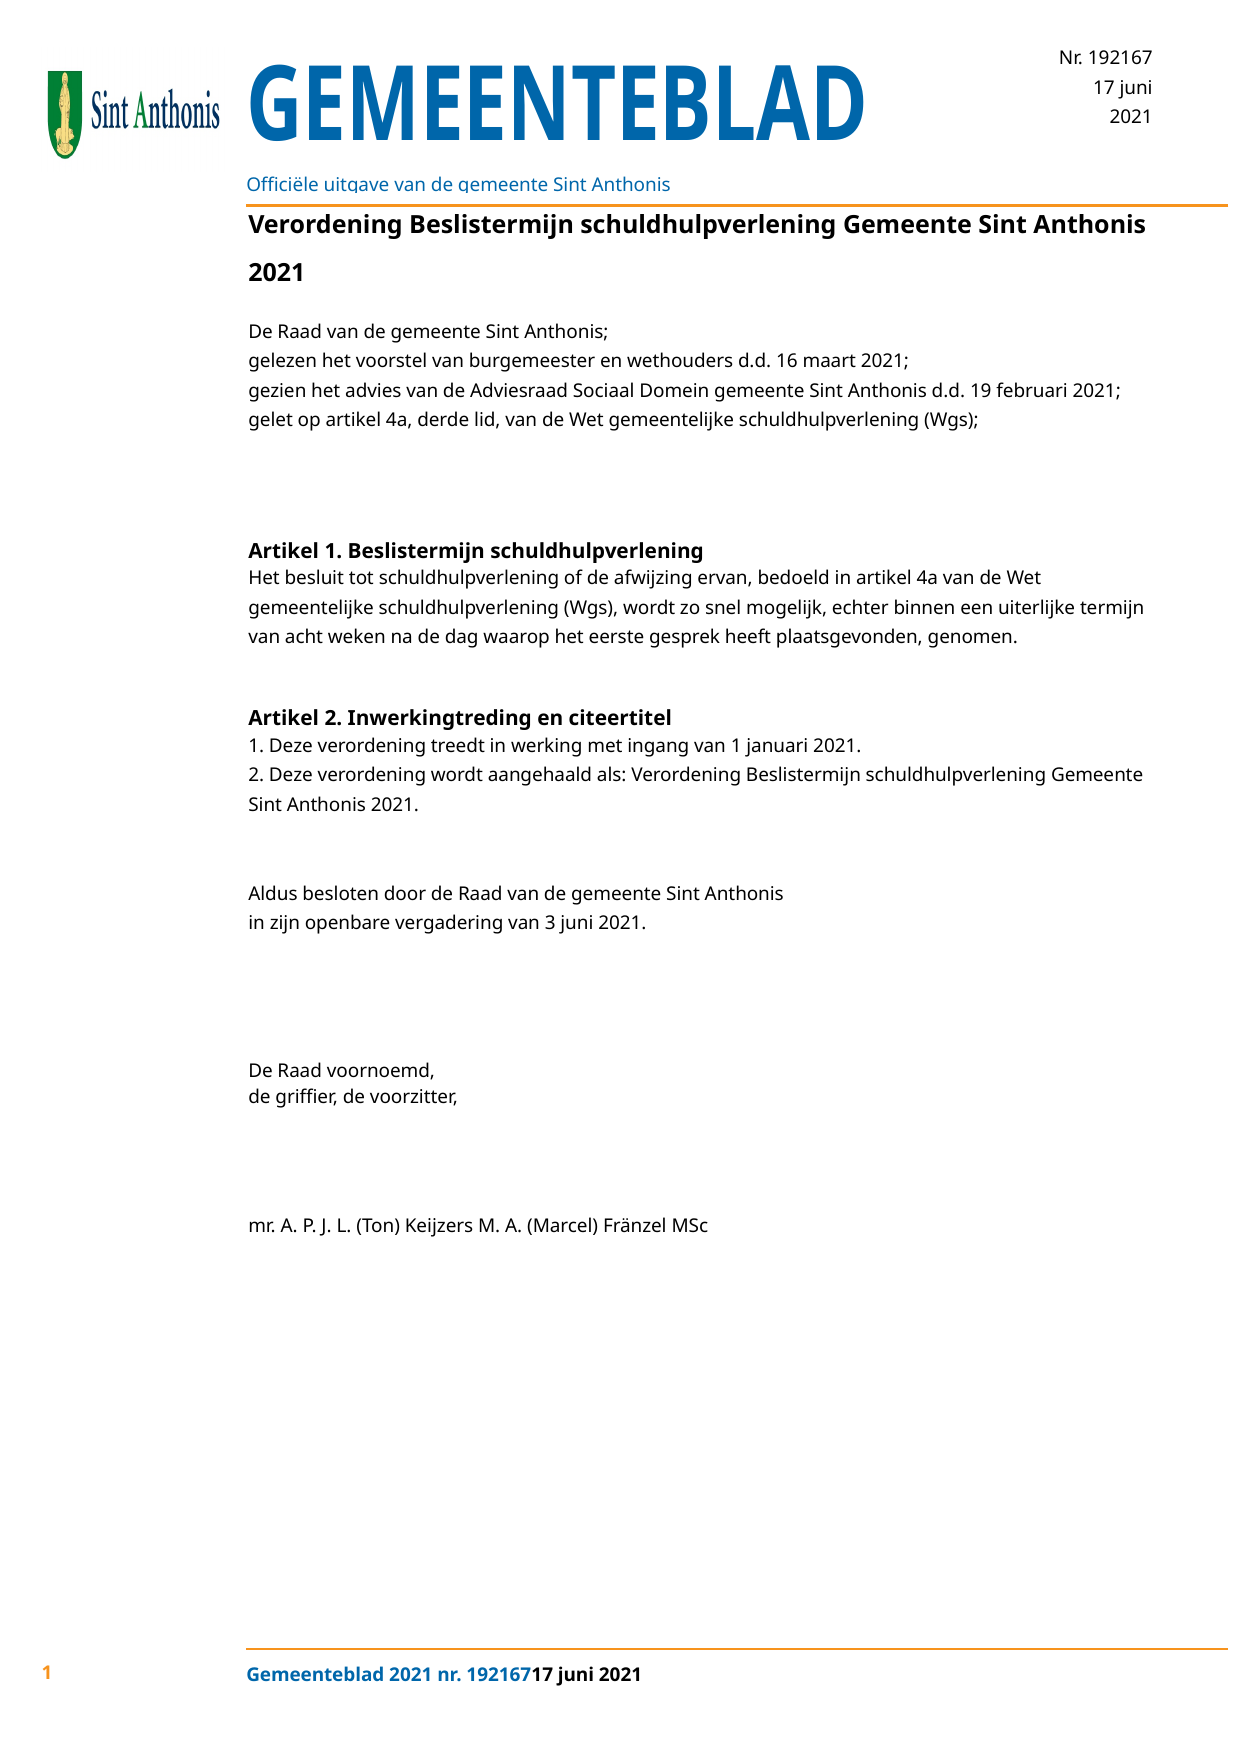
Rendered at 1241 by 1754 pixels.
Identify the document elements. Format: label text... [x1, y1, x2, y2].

text De Raad van de gemeente Sint Anthonis; [248, 318, 1152, 344]
text Verordening Beslistermijn schuldhulpverlening Gemeente Sint Anthonis 2021 [248, 207, 1152, 288]
text de griffier, de voorzitter, [248, 1083, 1152, 1109]
text 2. Deze verordening wordt aangehaald als: Verordening Beslistermijn schuldhulpverlening Gemeente Sint Anthonis 2021. [248, 762, 1152, 817]
text gelezen het voorstel van burgemeester en wethouders d.d. 16 maart 2021; [248, 347, 1152, 373]
picture [41, 47, 231, 172]
text in zijn openbare vergadering van 3 juni 2021. [248, 909, 1152, 935]
text gezien het advies van de Adviesraad Sociaal Domein gemeente Sint Anthonis d.d. 19 februari 2021; [248, 377, 1152, 403]
text Artikel 1. Beslistermijn schuldhulpverlening [248, 536, 1152, 564]
text mr. A. P. J. L. (Ton) Keijzers M. A. (Marcel) Fränzel MSc [248, 1212, 1152, 1237]
text 1. Deze verordening treedt in werking met ingang van 1 januari 2021. [248, 732, 1152, 758]
text Aldus besloten door de Raad van de gemeente Sint Anthonis [248, 880, 1152, 906]
text Het besluit tot schuldhulpverlening of de afwijzing ervan, bedoeld in artikel 4a van de Wet gemeentelijke schuldhulpverlening (Wgs), wordt zo snel mogelijk, echter binnen een uiterlijke termijn van acht weken na de dag waarop het eerste gesprek heeft plaatsgevonden, genomen. [248, 564, 1152, 649]
text De Raad voornoemd, [248, 1057, 1152, 1083]
text Artikel 2. Inwerkingtreding en citeertitel [248, 703, 1152, 732]
text gelet op artikel 4a, derde lid, van de Wet gemeentelijke schuldhulpverlening (Wgs); [248, 407, 1152, 432]
